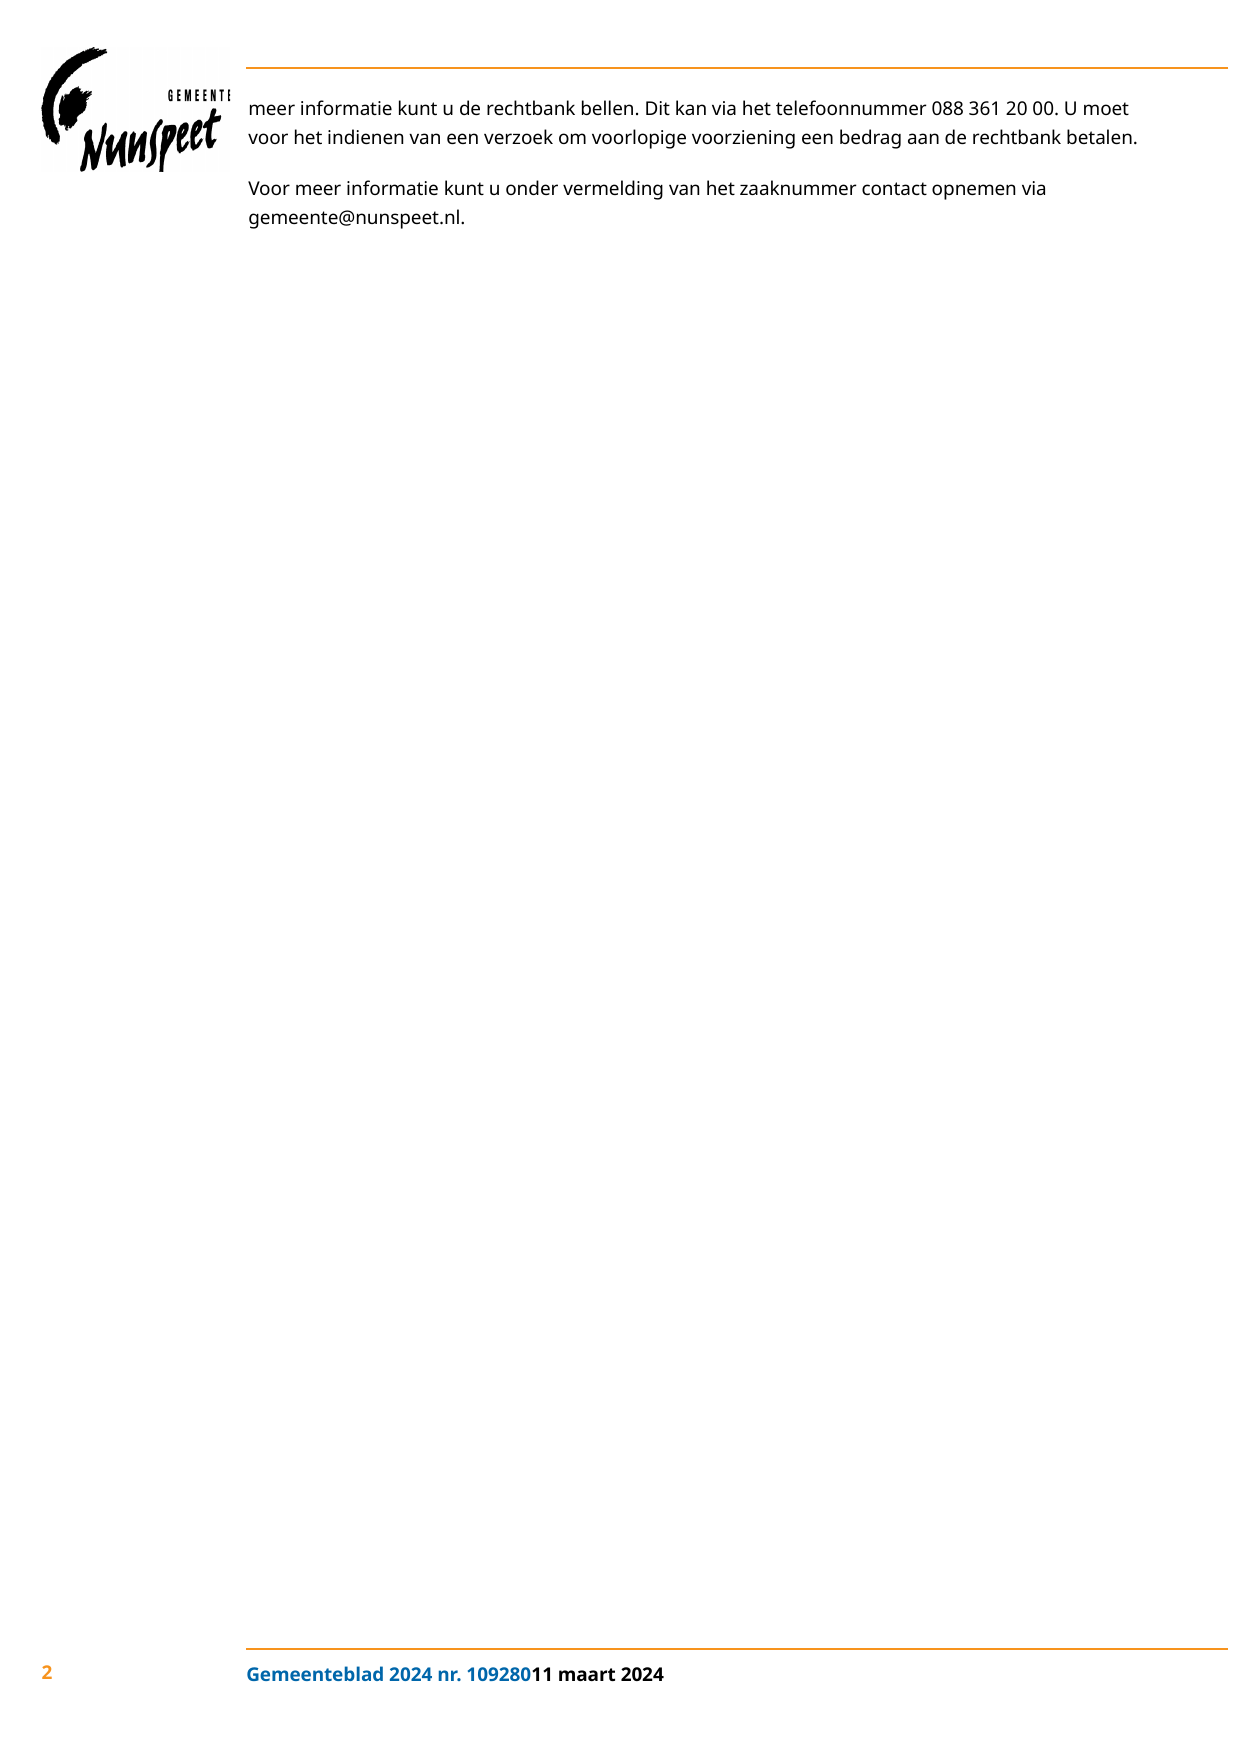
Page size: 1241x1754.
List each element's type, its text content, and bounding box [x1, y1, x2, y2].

text Voor meer informatie kunt u onder vermelding van het zaaknummer contact opnemen via gemeente@nunspeet.nl. [248, 175, 1152, 230]
text meer informatie kunt u de rechtbank bellen. Dit kan via het telefoonnummer 088 361 20 00. U moet voor het indienen van een verzoek om voorlopige voorziening een bedrag aan de rechtbank betalen. [248, 95, 1152, 150]
picture [41, 47, 231, 172]
